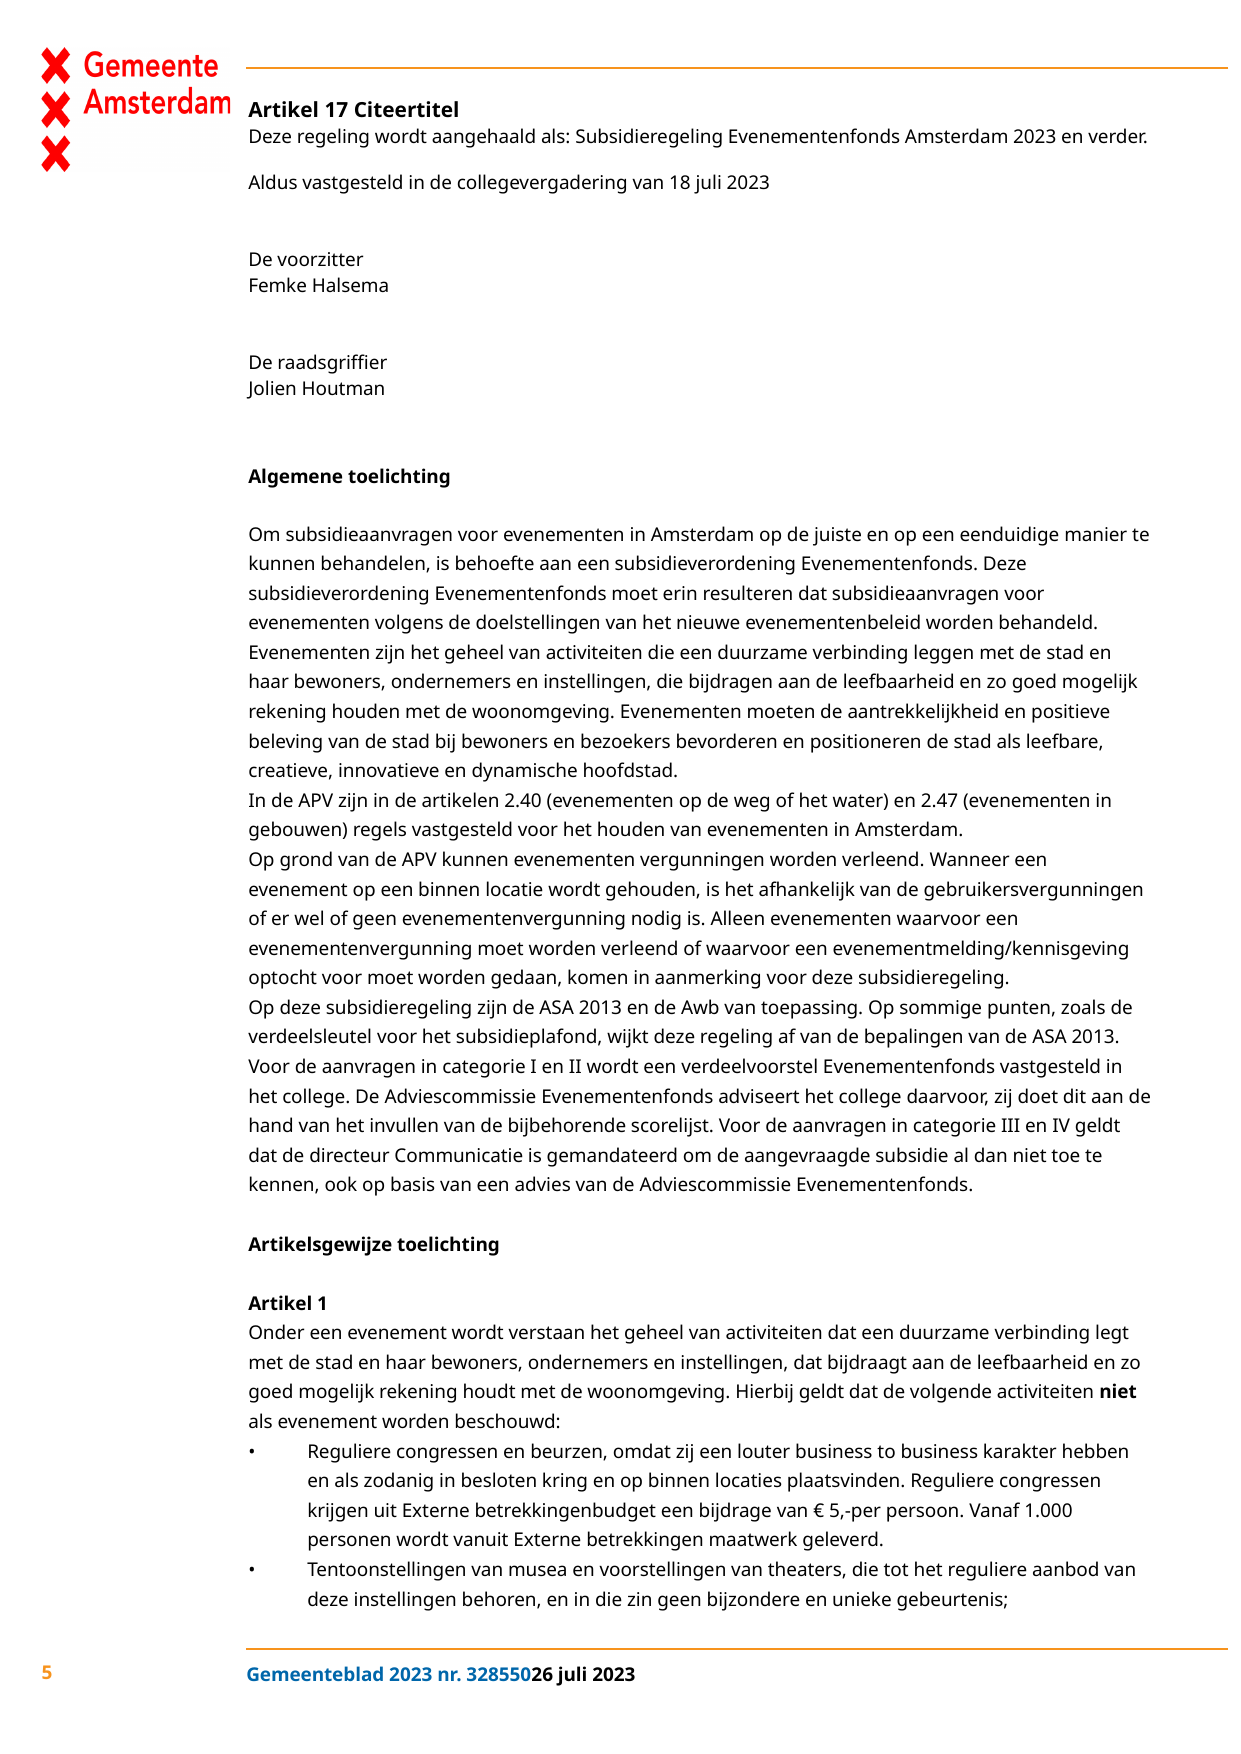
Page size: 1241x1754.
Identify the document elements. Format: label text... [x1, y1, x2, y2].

text De raadsgriffier [248, 349, 1152, 375]
text Algemene toelichting [248, 452, 1152, 492]
text Aldus vastgesteld in de collegevergadering van 18 juli 2023 [248, 169, 1152, 194]
text Artikel 1 [248, 1290, 1152, 1316]
text Deze regeling wordt aangehaald als: Subsidieregeling Evenementenfonds Amsterdam 2023 en verder. [248, 123, 1152, 149]
text Om subsidieaanvragen voor evenementen in Amsterdam op de juiste en op een eenduidige manier te kunnen behandelen, is behoefte aan een subsidieverordening Evenementenfonds. Deze subsidieverordening Evenementenfonds moet erin resulteren dat subsidieaanvragen voor evenementen volgens de doelstellingen van het nieuwe evenementenbeleid worden behandeld. [248, 521, 1152, 635]
text Jolien Houtman [248, 375, 1152, 400]
text Artikel 17 Citeertitel [248, 95, 1152, 123]
text Femke Halsema [248, 272, 1152, 297]
text Op deze subsidieregeling zijn de ASA 2013 en de Awb van toepassing. Op sommige punten, zoals de verdeelsleutel voor het subsidieplafond, wijkt deze regeling af van de bepalingen van de ASA 2013. [248, 994, 1152, 1049]
text Op grond van de APV kunnen evenementen vergunningen worden verleend. Wanneer een evenement op een binnen locatie wordt gehouden, is het afhankelijk van de gebruikersvergunningen of er wel of geen evenementenvergunning nodig is. Alleen evenementen waarvoor een evenementenvergunning moet worden verleend of waarvoor een evenementmelding/kennisgeving optocht voor moet worden gedaan, komen in aanmerking voor deze subsidieregeling. [248, 846, 1152, 990]
text Artikelsgewijze toelichting [248, 1231, 1152, 1256]
list Reguliere congressen en beurzen, omdat zij een louter business to business karakter hebben en als zodanig in besloten kring en op binnen locaties plaatsvinden. Reguliere congressen krijgen uit Externe betrekkingenbudget een bijdrage van € 5,-per persoon. Vanaf 1.000 personen wordt vanuit Externe betrekkingen maatwerk geleverd. [248, 1438, 1152, 1552]
text Onder een evenement wordt verstaan het geheel van activiteiten dat een duurzame verbinding legt met de stad en haar bewoners, ondernemers en instellingen, dat bijdraagt aan de leefbaarheid en zo goed mogelijk rekening houdt met de woonomgeving. Hierbij geldt dat de volgende activiteiten niet als evenement worden beschouwd: [248, 1319, 1152, 1434]
text In de APV zijn in de artikelen 2.40 (evenementen op de weg of het water) en 2.47 (evenementen in gebouwen) regels vastgesteld voor het houden van evenementen in Amsterdam. [248, 787, 1152, 842]
text Evenementen zijn het geheel van activiteiten die een duurzame verbinding leggen met de stad en haar bewoners, ondernemers en instellingen, die bijdragen aan de leefbaarheid en zo goed mogelijk rekening houden met de woonomgeving. Evenementen moeten de aantrekkelijkheid en positieve beleving van de stad bij bewoners en bezoekers bevorderen en positioneren de stad als leefbare, creatieve, innovatieve en dynamische hoofdstad. [248, 639, 1152, 783]
picture [41, 47, 231, 172]
list Tentoonstellingen van musea en voorstellingen van theaters, die tot het reguliere aanbod van deze instellingen behoren, en in die zin geen bijzondere en unieke gebeurtenis; [248, 1556, 1152, 1611]
text Voor de aanvragen in categorie I en II wordt een verdeelvoorstel Evenementenfonds vastgesteld in het college. De Adviescommissie Evenementenfonds adviseert het college daarvoor, zij doet dit aan de hand van het invullen van de bijbehorende scorelijst. Voor de aanvragen in categorie III en IV geldt dat de directeur Communicatie is gemandateerd om de aangevraagde subsidie al dan niet toe te kennen, ook op basis van een advies van de Adviescommissie Evenementenfonds. [248, 1053, 1152, 1197]
text De voorzitter [248, 246, 1152, 272]
